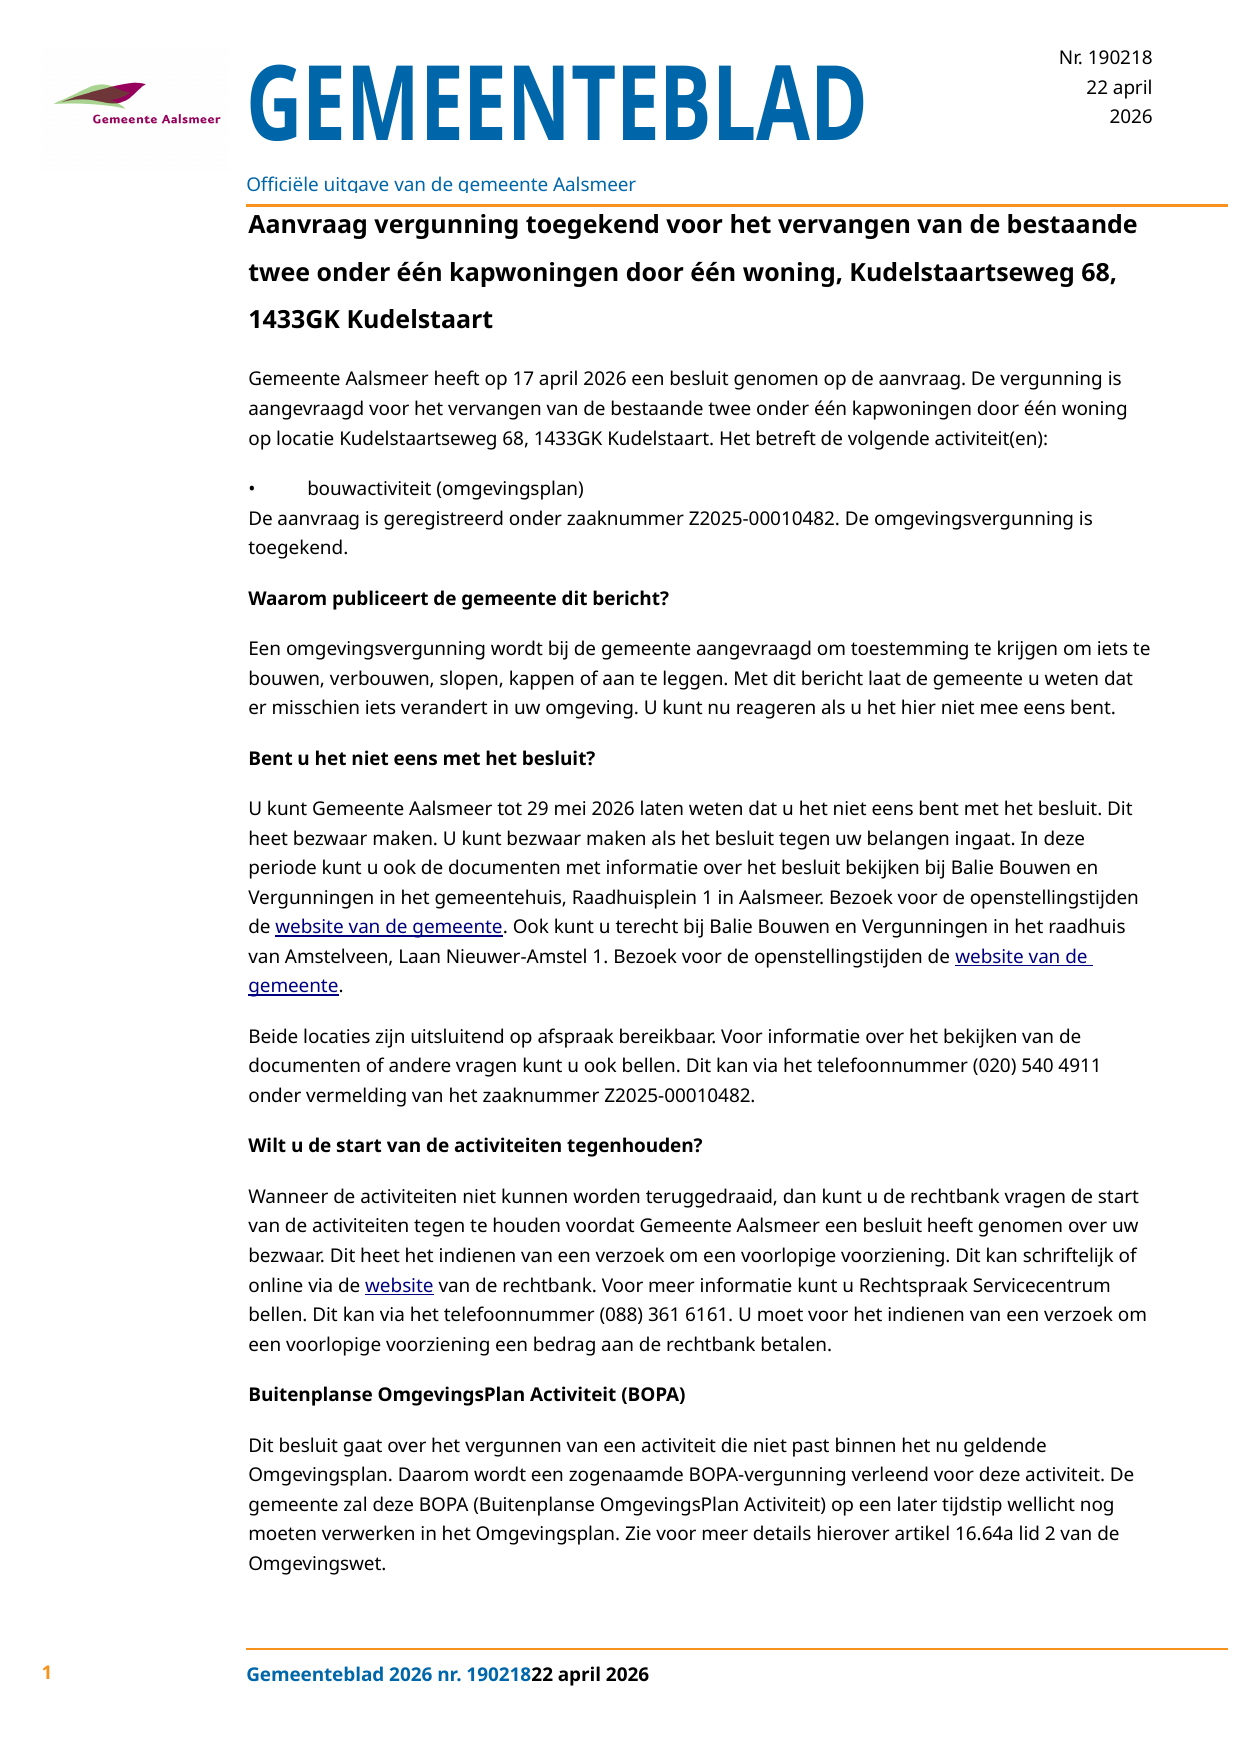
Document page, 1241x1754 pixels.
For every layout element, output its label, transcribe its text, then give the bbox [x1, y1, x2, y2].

text Aanvraag vergunning toegekend voor het vervangen van de bestaande twee onder één kapwoningen door één woning, Kudelstaartseweg 68, 1433GK Kudelstaart [248, 207, 1152, 336]
text Een omgevingsvergunning wordt bij de gemeente aangevraagd om toestemming te krijgen om iets te bouwen, verbouwen, slopen, kappen of aan te leggen. Met dit bericht laat de gemeente u weten dat er misschien iets verandert in uw omgeving. U kunt nu reageren als u het hier niet mee eens bent. [248, 635, 1152, 720]
text Dit besluit gaat over het vergunnen van een activiteit die niet past binnen het nu geldende Omgevingsplan. Daarom wordt een zogenaamde BOPA-vergunning verleend voor deze activiteit. De gemeente zal deze BOPA (Buitenplanse OmgevingsPlan Activiteit) op een later tijdstip wellicht nog moeten verwerken in het Omgevingsplan. Zie voor meer details hierover artikel 16.64a lid 2 van de Omgevingswet. [248, 1432, 1152, 1576]
text Beide locaties zijn uitsluitend op afspraak bereikbaar. Voor informatie over het bekijken van de documenten of andere vragen kunt u ook bellen. Dit kan via het telefoonnummer (020) 540 4911 onder vermelding van het zaaknummer Z2025-00010482. [248, 1023, 1152, 1108]
text Wanneer de activiteiten niet kunnen worden teruggedraaid, dan kunt u de rechtbank vragen de start van de activiteiten tegen te houden voordat Gemeente Aalsmeer een besluit heeft genomen over uw bezwaar. Dit heet het indienen van een verzoek om een voorlopige voorziening. Dit kan schriftelijk of online via de website van de rechtbank. Voor meer informatie kunt u Rechtspraak Servicecentrum bellen. Dit kan via het telefoonnummer (088) 361 6161. U moet voor het indienen van een verzoek om een voorlopige voorziening een bedrag aan de rechtbank betalen. [248, 1183, 1152, 1357]
list bouwactiviteit (omgevingsplan) [248, 475, 1152, 501]
picture [41, 47, 231, 172]
text Buitenplanse OmgevingsPlan Activiteit (BOPA) [248, 1381, 1152, 1407]
text Gemeente Aalsmeer heeft op 17 april 2026 een besluit genomen op de aanvraag. De vergunning is aangevraagd voor het vervangen van de bestaande twee onder één kapwoningen door één woning op locatie Kudelstaartseweg 68, 1433GK Kudelstaart. Het betreft de volgende activiteit(en): [248, 366, 1152, 450]
text Waarom publiceert de gemeente dit bericht? [248, 585, 1152, 610]
text Bent u het niet eens met het besluit? [248, 745, 1152, 770]
text U kunt Gemeente Aalsmeer tot 29 mei 2026 laten weten dat u het niet eens bent met het besluit. Dit heet bezwaar maken. U kunt bezwaar maken als het besluit tegen uw belangen ingaat. In deze periode kunt u ook de documenten met informatie over het besluit bekijken bij Balie Bouwen en Vergunningen in het gemeentehuis, Raadhuisplein 1 in Aalsmeer. Bezoek voor de openstellingstijden de website van de gemeente. Ook kunt u terecht bij Balie Bouwen en Vergunningen in het raadhuis van Amstelveen, Laan Nieuwer-Amstel 1. Bezoek voor de openstellingstijden de website van de gemeente. [248, 795, 1152, 998]
text Wilt u de start van de activiteiten tegenhouden? [248, 1133, 1152, 1158]
text De aanvraag is geregistreerd onder zaaknummer Z2025-00010482. De omgevingsvergunning is toegekend. [248, 505, 1152, 560]
